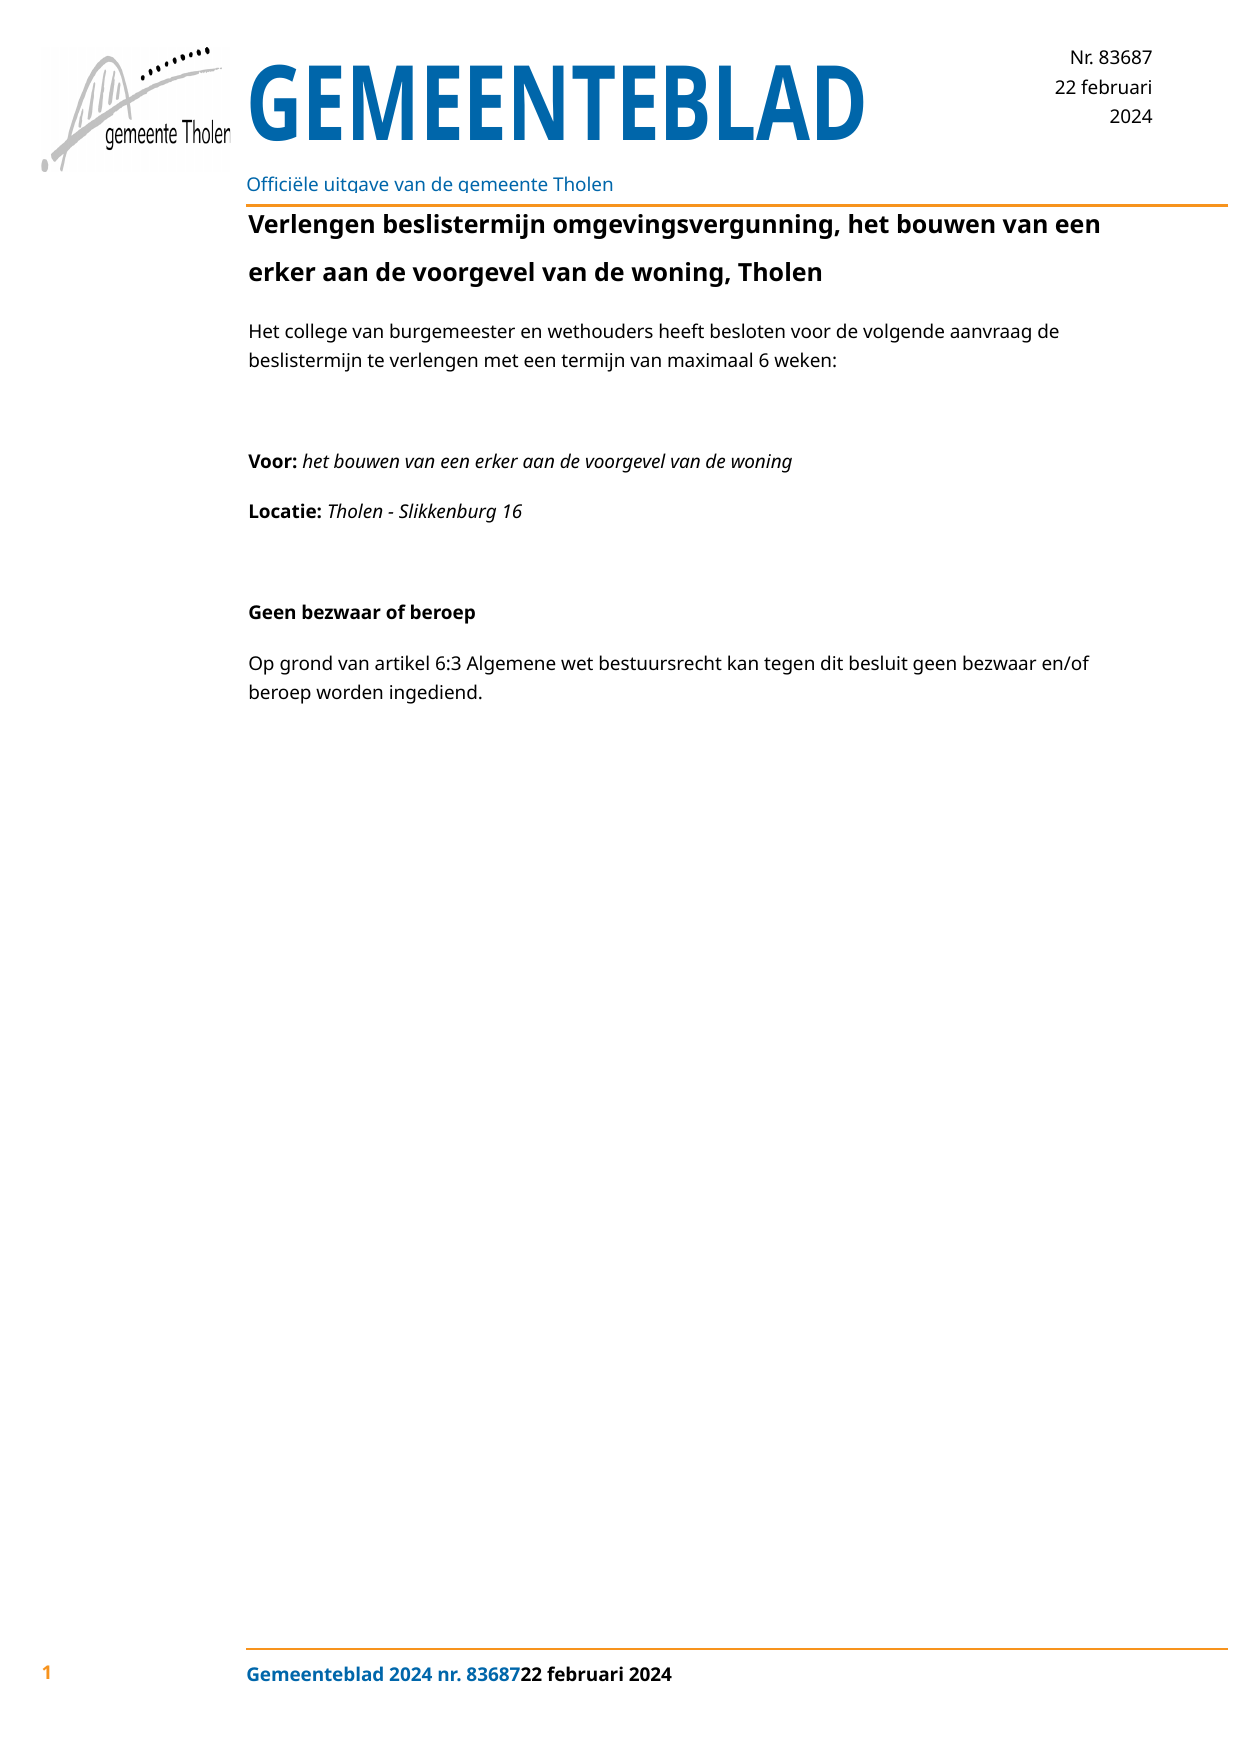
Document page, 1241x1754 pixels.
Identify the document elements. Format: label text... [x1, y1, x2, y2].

text Het college van burgemeester en wethouders heeft besloten voor de volgende aanvraag de beslistermijn te verlengen met een termijn van maximaal 6 weken: [248, 318, 1152, 373]
text Geen bezwaar of beroep [248, 599, 1152, 625]
text Locatie: Tholen - Slikkenburg 16 [248, 499, 1152, 524]
text Op grond van artikel 6:3 Algemene wet bestuursrecht kan tegen dit besluit geen bezwaar en/of beroep worden ingediend. [248, 650, 1152, 705]
text Verlengen beslistermijn omgevingsvergunning, het bouwen van een erker aan de voorgevel van de woning, Tholen [248, 207, 1152, 288]
text Voor: het bouwen van een erker aan de voorgevel van de woning [248, 448, 1152, 474]
picture [41, 47, 231, 172]
